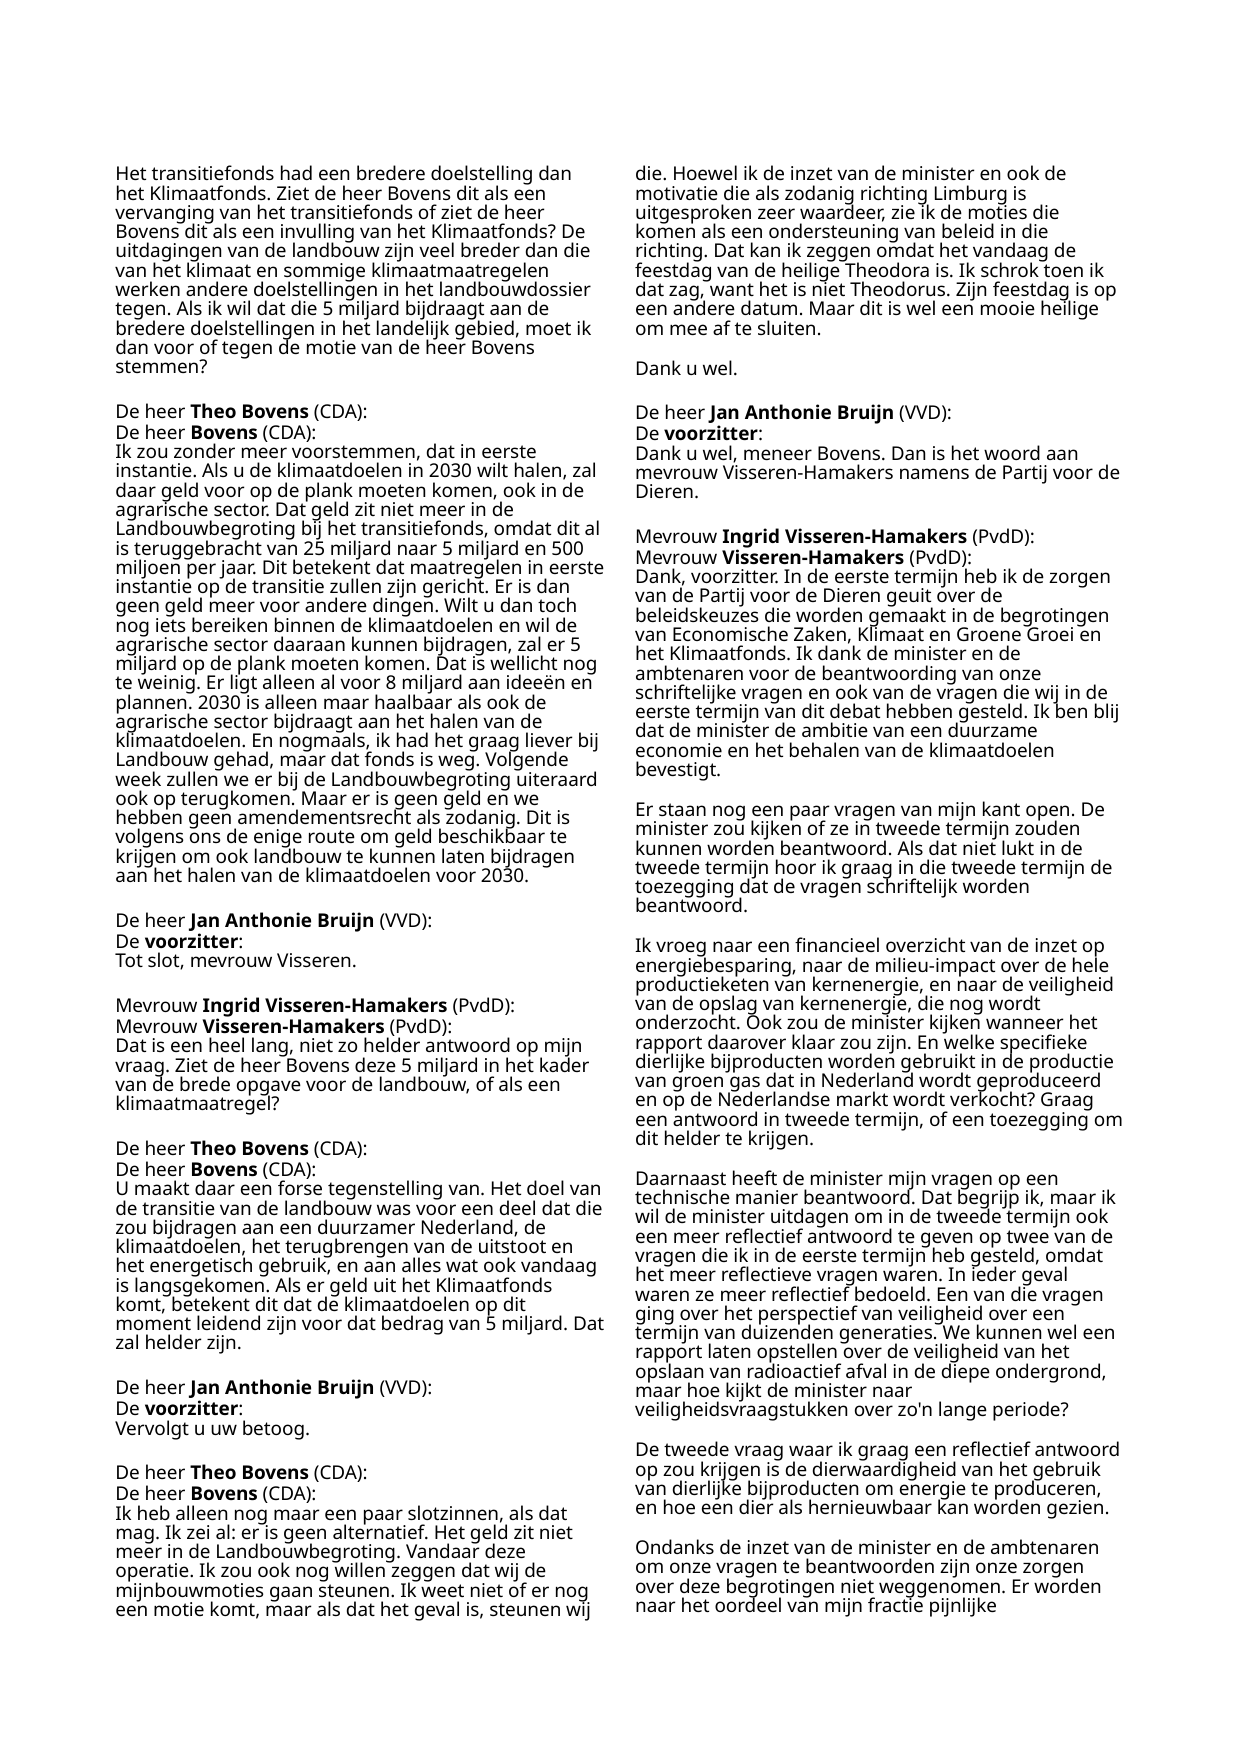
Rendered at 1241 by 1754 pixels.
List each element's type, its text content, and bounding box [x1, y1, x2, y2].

text Ik heb alleen nog maar een paar slotzinnen, als dat mag. Ik zei al: er is geen alternatief. Het geld zit niet meer in de Landbouwbegroting. Vandaar deze operatie. Ik zou ook nog willen zeggen dat wij de mijnbouwmoties gaan steunen. Ik weet niet of er nog een motie komt, maar als dat het geval is, steunen wij [115, 1504, 605, 1620]
text De heer Bovens (CDA): [115, 424, 605, 443]
text U maakt daar een forse tegenstelling van. Het doel van de transitie van de landbouw was voor een deel dat die zou bijdragen aan een duurzamer Nederland, de klimaatdoelen, het terugbrengen van de uitstoot en het energetisch gebruik, en aan alles wat ook vandaag is langsgekomen. Als er geld uit het Klimaatfonds komt, betekent dit dat de klimaatdoelen op dit moment leidend zijn voor dat bedrag van 5 miljard. Dat zal helder zijn. [115, 1180, 605, 1354]
text Mevrouw Ingrid Visseren-Hamakers (PvdD): [635, 523, 1125, 549]
text die. Hoewel ik de inzet van de minister en ook de motivatie die als zodanig richting Limburg is uitgesproken zeer waardeer, zie ik de moties die komen als een ondersteuning van beleid in die richting. Dat kan ik zeggen omdat het vandaag de feestdag van de heilige Theodora is. Ik schrok toen ik dat zag, want het is niet Theodorus. Zijn feestdag is op een andere datum. Maar dit is wel een mooie heilige om mee af te sluiten. [635, 165, 1125, 339]
text De tweede vraag waar ik graag een reflectief antwoord op zou krijgen is de dierwaardigheid van het gebruik van dierlijke bijproducten om energie te produceren, en hoe een dier als hernieuwbaar kan worden gezien. [635, 1441, 1125, 1518]
text De voorzitter: [635, 425, 1125, 444]
text De heer Theo Bovens (CDA): [115, 1135, 605, 1161]
text De heer Bovens (CDA): [115, 1485, 605, 1504]
text Tot slot, mevrouw Visseren. [115, 952, 605, 971]
text De heer Jan Anthonie Bruijn (VVD): [115, 907, 605, 933]
text Dat is een heel lang, niet zo helder antwoord op mijn vraag. Ziet de heer Bovens deze 5 miljard in het kader van de brede opgave voor de landbouw, of als een klimaatmaatregel? [115, 1037, 605, 1114]
text Dank u wel. [635, 359, 1125, 379]
text De heer Theo Bovens (CDA): [115, 1459, 605, 1485]
text De voorzitter: [115, 933, 605, 952]
text Mevrouw Ingrid Visseren-Hamakers (PvdD): [115, 992, 605, 1018]
text De voorzitter: [115, 1400, 605, 1419]
text Dank u wel, meneer Bovens. Dan is het woord aan mevrouw Visseren-Hamakers namens de Partij voor de Dieren. [635, 444, 1125, 502]
text Mevrouw Visseren-Hamakers (PvdD): [635, 549, 1125, 568]
text Vervolgt u uw betoog. [115, 1419, 605, 1439]
text De heer Theo Bovens (CDA): [115, 398, 605, 424]
text De heer Jan Anthonie Bruijn (VVD): [635, 399, 1125, 425]
text Ik vroeg naar een financieel overzicht van de inzet op energiebesparing, naar de milieu-impact over de hele productieketen van kernenergie, en naar de veiligheid van de opslag van kernenergie, die nog wordt onderzocht. Ook zou de minister kijken wanneer het rapport daarover klaar zou zijn. En welke specifieke dierlijke bijproducten worden gebruikt in de productie van groen gas dat in Nederland wordt geproduceerd en op de Nederlandse markt wordt verkocht? Graag een antwoord in tweede termijn, of een toezegging om dit helder te krijgen. [635, 937, 1125, 1149]
text Ik zou zonder meer voorstemmen, dat in eerste instantie. Als u de klimaatdoelen in 2030 wilt halen, zal daar geld voor op de plank moeten komen, ook in de agrarische sector. Dat geld zit niet meer in de Landbouwbegroting bij het transitiefonds, omdat dit al is teruggebracht van 25 miljard naar 5 miljard en 500 miljoen per jaar. Dit betekent dat maatregelen in eerste instantie op de transitie zullen zijn gericht. Er is dan geen geld meer voor andere dingen. Wilt u dan toch nog iets bereiken binnen de klimaatdoelen en wil de agrarische sector daaraan kunnen bijdragen, zal er 5 miljard op de plank moeten komen. Dat is wellicht nog te weinig. Er ligt alleen al voor 8 miljard aan ideeën en plannen. 2030 is alleen maar haalbaar als ook de agrarische sector bijdraagt aan het halen van de klimaatdoelen. En nogmaals, ik had het graag liever bij Landbouw gehad, maar dat fonds is weg. Volgende week zullen we er bij de Landbouwbegroting uiteraard ook op terugkomen. Maar er is geen geld en we hebben geen amendementsrecht als zodanig. Dit is volgens ons de enige route om geld beschikbaar te krijgen om ook landbouw te kunnen laten bijdragen aan het halen van de klimaatdoelen voor 2030. [115, 443, 605, 886]
text Daarnaast heeft de minister mijn vragen op een technische manier beantwoord. Dat begrijp ik, maar ik wil de minister uitdagen om in de tweede termijn ook een meer reflectief antwoord te geven op twee van de vragen die ik in de eerste termijn heb gesteld, omdat het meer reflectieve vragen waren. In ieder geval waren ze meer reflectief bedoeld. Een van die vragen ging over het perspectief van veiligheid over een termijn van duizenden generaties. We kunnen wel een rapport laten opstellen over de veiligheid van het opslaan van radioactief afval in de diepe ondergrond, maar hoe kijkt de minister naar veiligheidsvraagstukken over zo'n lange periode? [635, 1170, 1125, 1421]
text De heer Bovens (CDA): [115, 1161, 605, 1180]
text Ondanks de inzet van de minister en de ambtenaren om onze vragen te beantwoorden zijn onze zorgen over deze begrotingen niet weggenomen. Er worden naar het oordeel van mijn fractie pijnlijke [635, 1539, 1125, 1616]
text Het transitiefonds had een bredere doelstelling dan het Klimaatfonds. Ziet de heer Bovens dit als een vervanging van het transitiefonds of ziet de heer Bovens dit als een invulling van het Klimaatfonds? De uitdagingen van de landbouw zijn veel breder dan die van het klimaat en sommige klimaatmaatregelen werken andere doelstellingen in het landbouwdossier tegen. Als ik wil dat die 5 miljard bijdraagt aan de bredere doelstellingen in het landelijk gebied, moet ik dan voor of tegen de motie van de heer Bovens stemmen? [115, 165, 605, 377]
text Er staan nog een paar vragen van mijn kant open. De minister zou kijken of ze in tweede termijn zouden kunnen worden beantwoord. Als dat niet lukt in de tweede termijn hoor ik graag in die tweede termijn de toezegging dat de vragen schriftelijk worden beantwoord. [635, 801, 1125, 917]
text Mevrouw Visseren-Hamakers (PvdD): [115, 1018, 605, 1037]
text De heer Jan Anthonie Bruijn (VVD): [115, 1374, 605, 1400]
text Dank, voorzitter. In de eerste termijn heb ik de zorgen van de Partij voor de Dieren geuit over de beleidskeuzes die worden gemaakt in de begrotingen van Economische Zaken, Klimaat en Groene Groei en het Klimaatfonds. Ik dank de minister en de ambtenaren voor de beantwoording van onze schriftelijke vragen en ook van de vragen die wij in de eerste termijn van dit debat hebben gesteld. Ik ben blij dat de minister de ambitie van een duurzame economie en het behalen van de klimaatdoelen bevestigt. [635, 568, 1125, 780]
